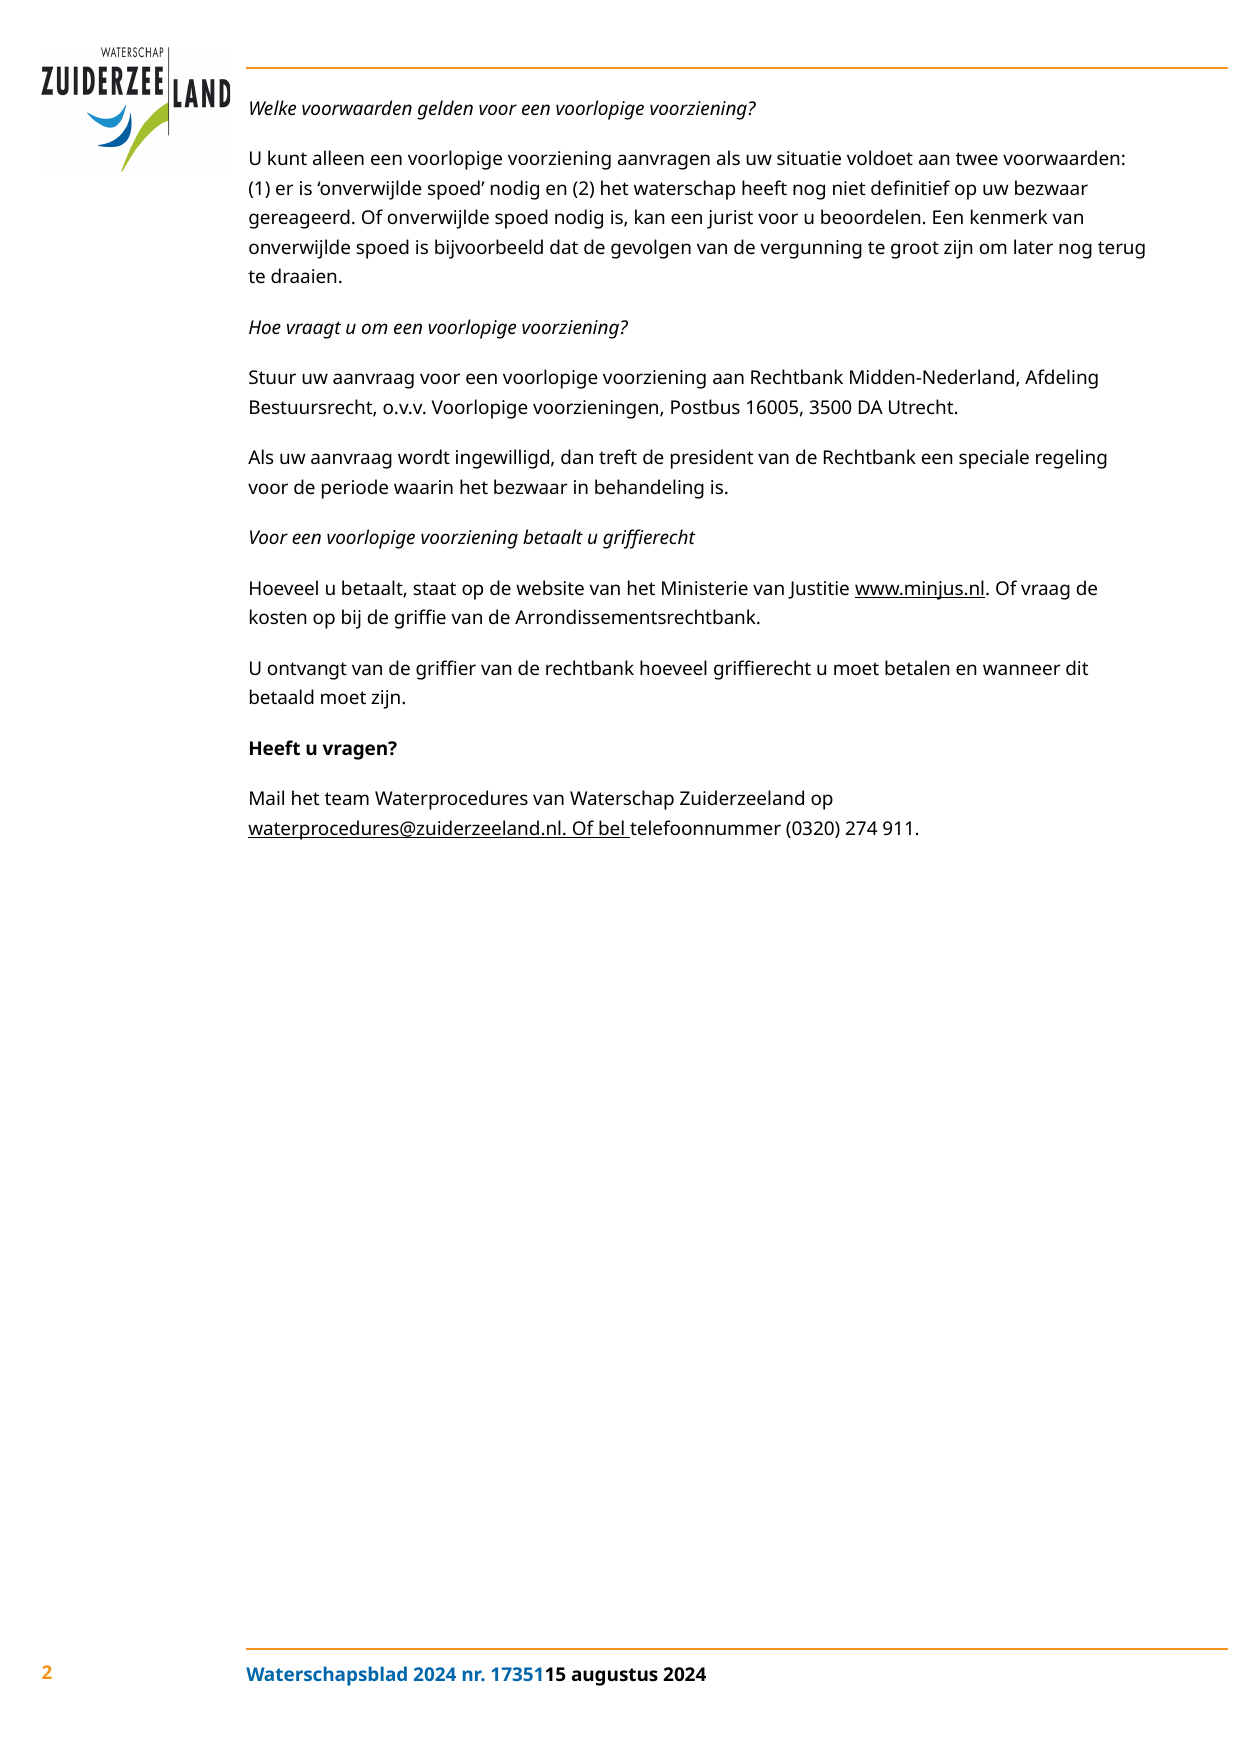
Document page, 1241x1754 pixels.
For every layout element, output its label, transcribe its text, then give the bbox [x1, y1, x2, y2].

text Hoe vraagt u om een voorlopige voorziening? [248, 314, 1152, 340]
text Mail het team Waterprocedures van Waterschap Zuiderzeeland op waterprocedures@zuiderzeeland.nl. Of bel telefoonnummer (0320) 274 911. [248, 785, 1152, 841]
picture [41, 47, 231, 172]
text Hoeveel u betaalt, staat op de website van het Ministerie van Justitie www.minjus.nl. Of vraag de kosten op bij de griffie van de Arrondissementsrechtbank. [248, 575, 1152, 630]
text U kunt alleen een voorlopige voorziening aanvragen als uw situatie voldoet aan twee voorwaarden: (1) er is ‘onverwijlde spoed’ nodig en (2) het waterschap heeft nog niet definitief op uw bezwaar gereageerd. Of onverwijlde spoed nodig is, kan een jurist voor u beoordelen. Een kenmerk van onverwijlde spoed is bijvoorbeeld dat de gevolgen van de vergunning te groot zijn om later nog terug te draaien. [248, 145, 1152, 289]
text Welke voorwaarden gelden voor een voorlopige voorziening? [248, 95, 1152, 121]
text U ontvangt van de griffier van de rechtbank hoeveel griffierecht u moet betalen en wanneer dit betaald moet zijn. [248, 655, 1152, 710]
text Stuur uw aanvraag voor een voorlopige voorziening aan Rechtbank Midden-Nederland, Afdeling Bestuursrecht, o.v.v. Voorlopige voorzieningen, Postbus 16005, 3500 DA Utrecht. [248, 364, 1152, 420]
text Als uw aanvraag wordt ingewilligd, dan treft de president van de Rechtbank een speciale regeling voor de periode waarin het bezwaar in behandeling is. [248, 444, 1152, 500]
text Heeft u vragen? [248, 735, 1152, 761]
text Voor een voorlopige voorziening betaalt u griffierecht [248, 524, 1152, 550]
